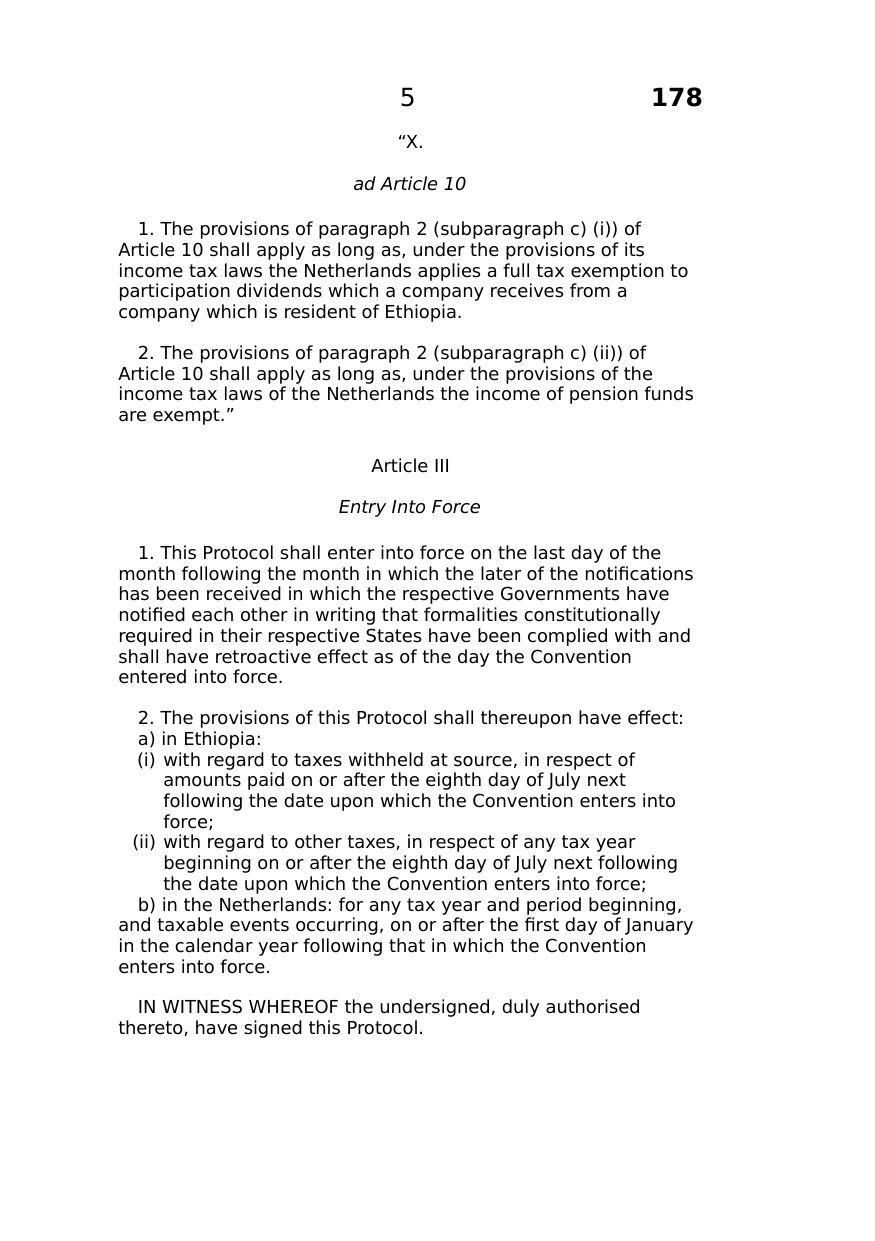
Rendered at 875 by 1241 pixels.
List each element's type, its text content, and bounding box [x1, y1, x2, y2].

text 2. The provisions of paragraph 2 (subparagraph c) (ii)) of Article 10 shall apply as long as, under the provisions of the income tax laws of the Netherlands the income of pension funds are exempt.” [118, 343, 703, 426]
subtitle “X. ad Article 10 [118, 132, 703, 194]
text b) in the Netherlands: for any tax year and period beginning, and taxable events occurring, on or after the first day of January in the calendar year following that in which the Convention enters into force. [118, 894, 703, 977]
text 2. The provisions of this Protocol shall thereupon have effect: [118, 708, 703, 729]
text a) in Ethiopia: [118, 729, 703, 749]
subtitle Article III Entry Into Force [118, 456, 703, 518]
text IN WITNESS WHEREOF the undersigned, duly authorised thereto, have signed this Protocol. [118, 997, 703, 1039]
text 1. The provisions of paragraph 2 (subparagraph c) (i)) of Article 10 shall apply as long as, under the provisions of its income tax laws the Netherlands applies a full tax exemption to participation dividends which a company receives from a company which is resident of Ethiopia. [118, 219, 703, 323]
text 1. This Protocol shall enter into force on the last day of the month following the month in which the later of the notifications has been received in which the respective Governments have notified each other in writing that formalities constitutionally required in their respective States have been complied with and shall have retroactive effect as of the day the Convention entered into force. [118, 543, 703, 688]
text (ii) with regard to other taxes, in respect of any tax year beginning on or after the eighth day of July next following the date upon which the Convention enters into force; [118, 832, 703, 894]
text (i) with regard to taxes withheld at source, in respect of amounts paid on or after the eighth day of July next following the date upon which the Convention enters into force; [118, 749, 703, 832]
